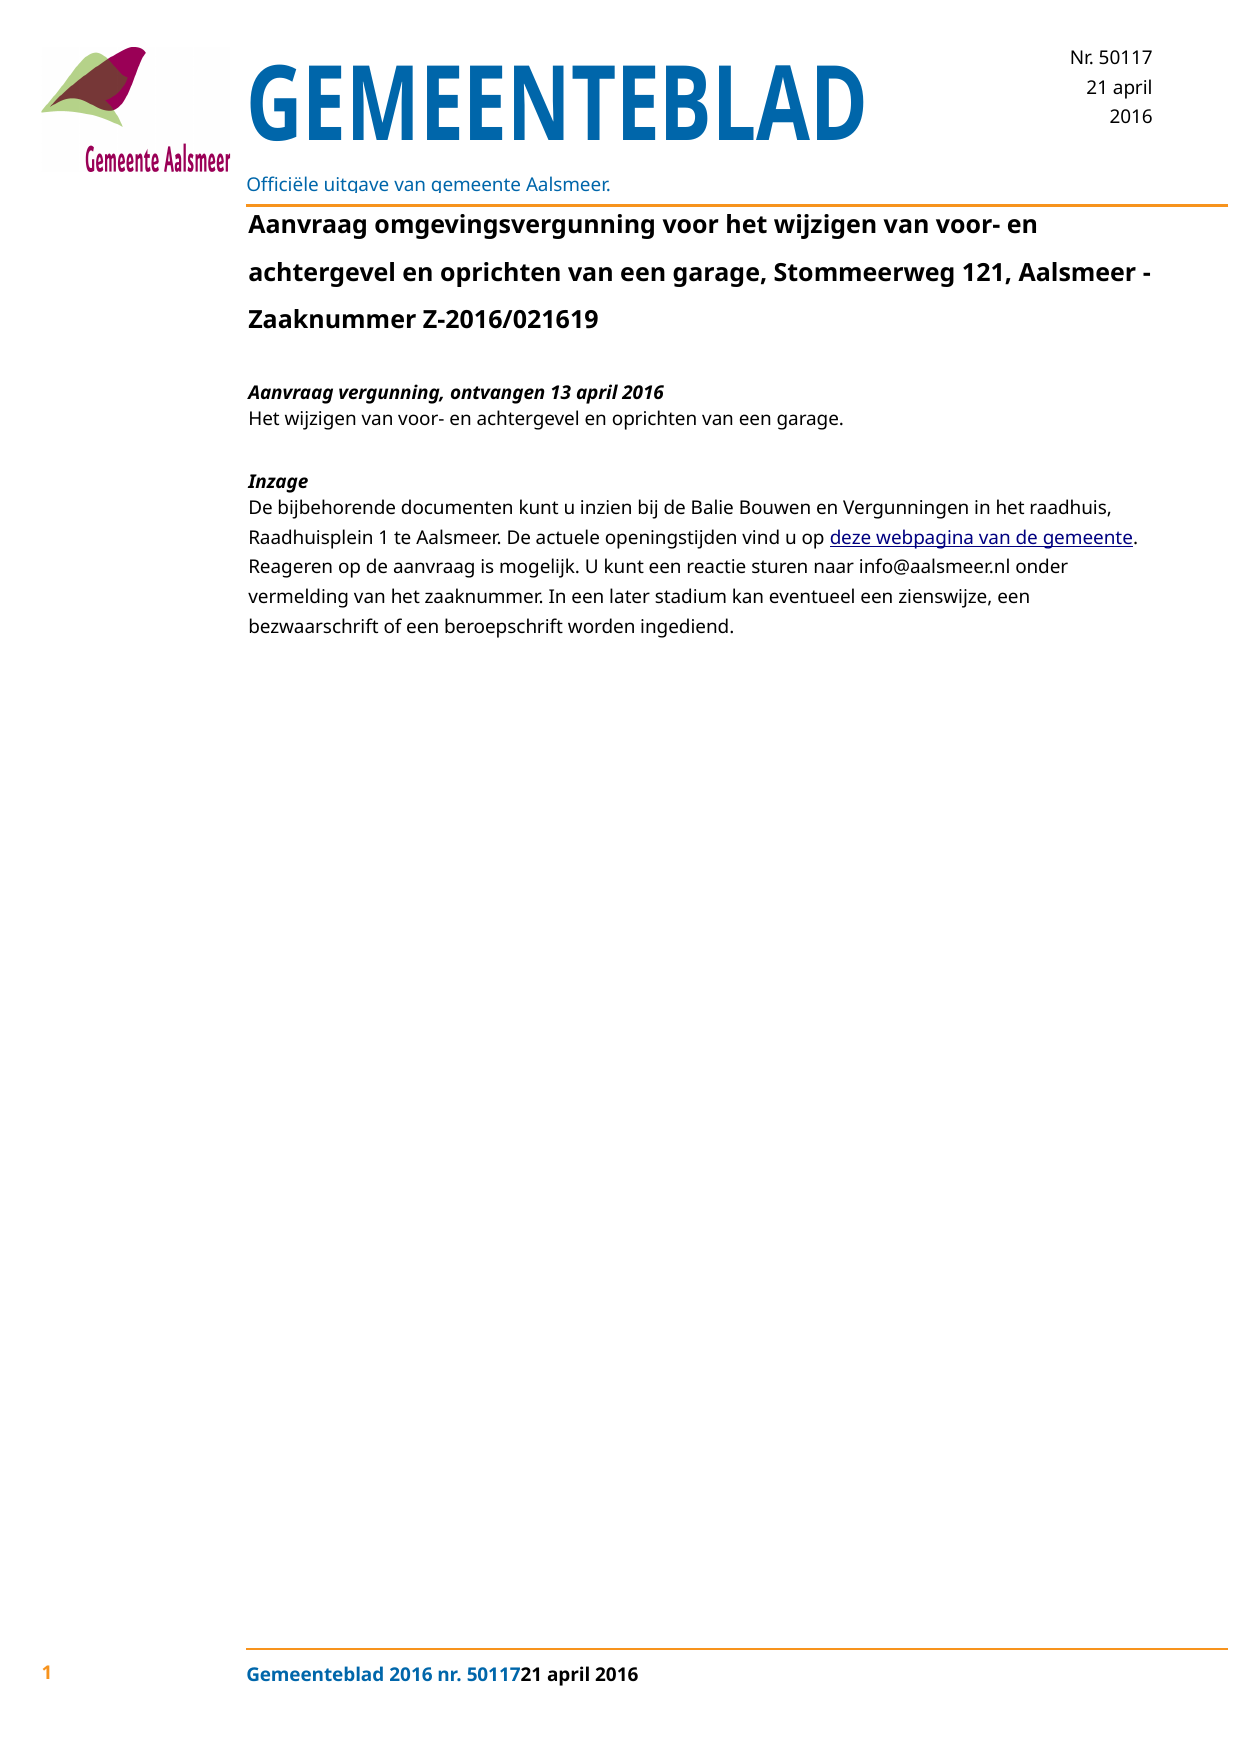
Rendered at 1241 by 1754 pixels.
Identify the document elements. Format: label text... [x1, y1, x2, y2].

picture [41, 47, 231, 172]
text Aanvraag omgevingsvergunning voor het wijzigen van voor- en achtergevel en oprichten van een garage, Stommeerweg 121, Aalsmeer - Zaaknummer Z-2016/021619 [248, 207, 1152, 336]
text ​ [248, 663, 1152, 689]
text Inzage [248, 469, 1152, 494]
text De bijbehorende documenten kunt u inzien bij de Balie Bouwen en Vergunningen in het raadhuis, Raadhuisplein 1 te Aalsmeer. De actuele openingstijden vind u op deze webpagina van de gemeente. Reageren op de aanvraag is mogelijk. U kunt een reactie sturen naar info@aalsmeer.nl onder vermelding van het zaaknummer. In een later stadium kan eventueel een zienswijze, een bezwaarschrift of een beroepschrift worden ingediend. [248, 494, 1152, 638]
text Het wijzigen van voor- en achtergevel en oprichten van een garage. [248, 405, 1152, 431]
text Aanvraag vergunning, ontvangen 13 april 2016 [248, 379, 1152, 405]
